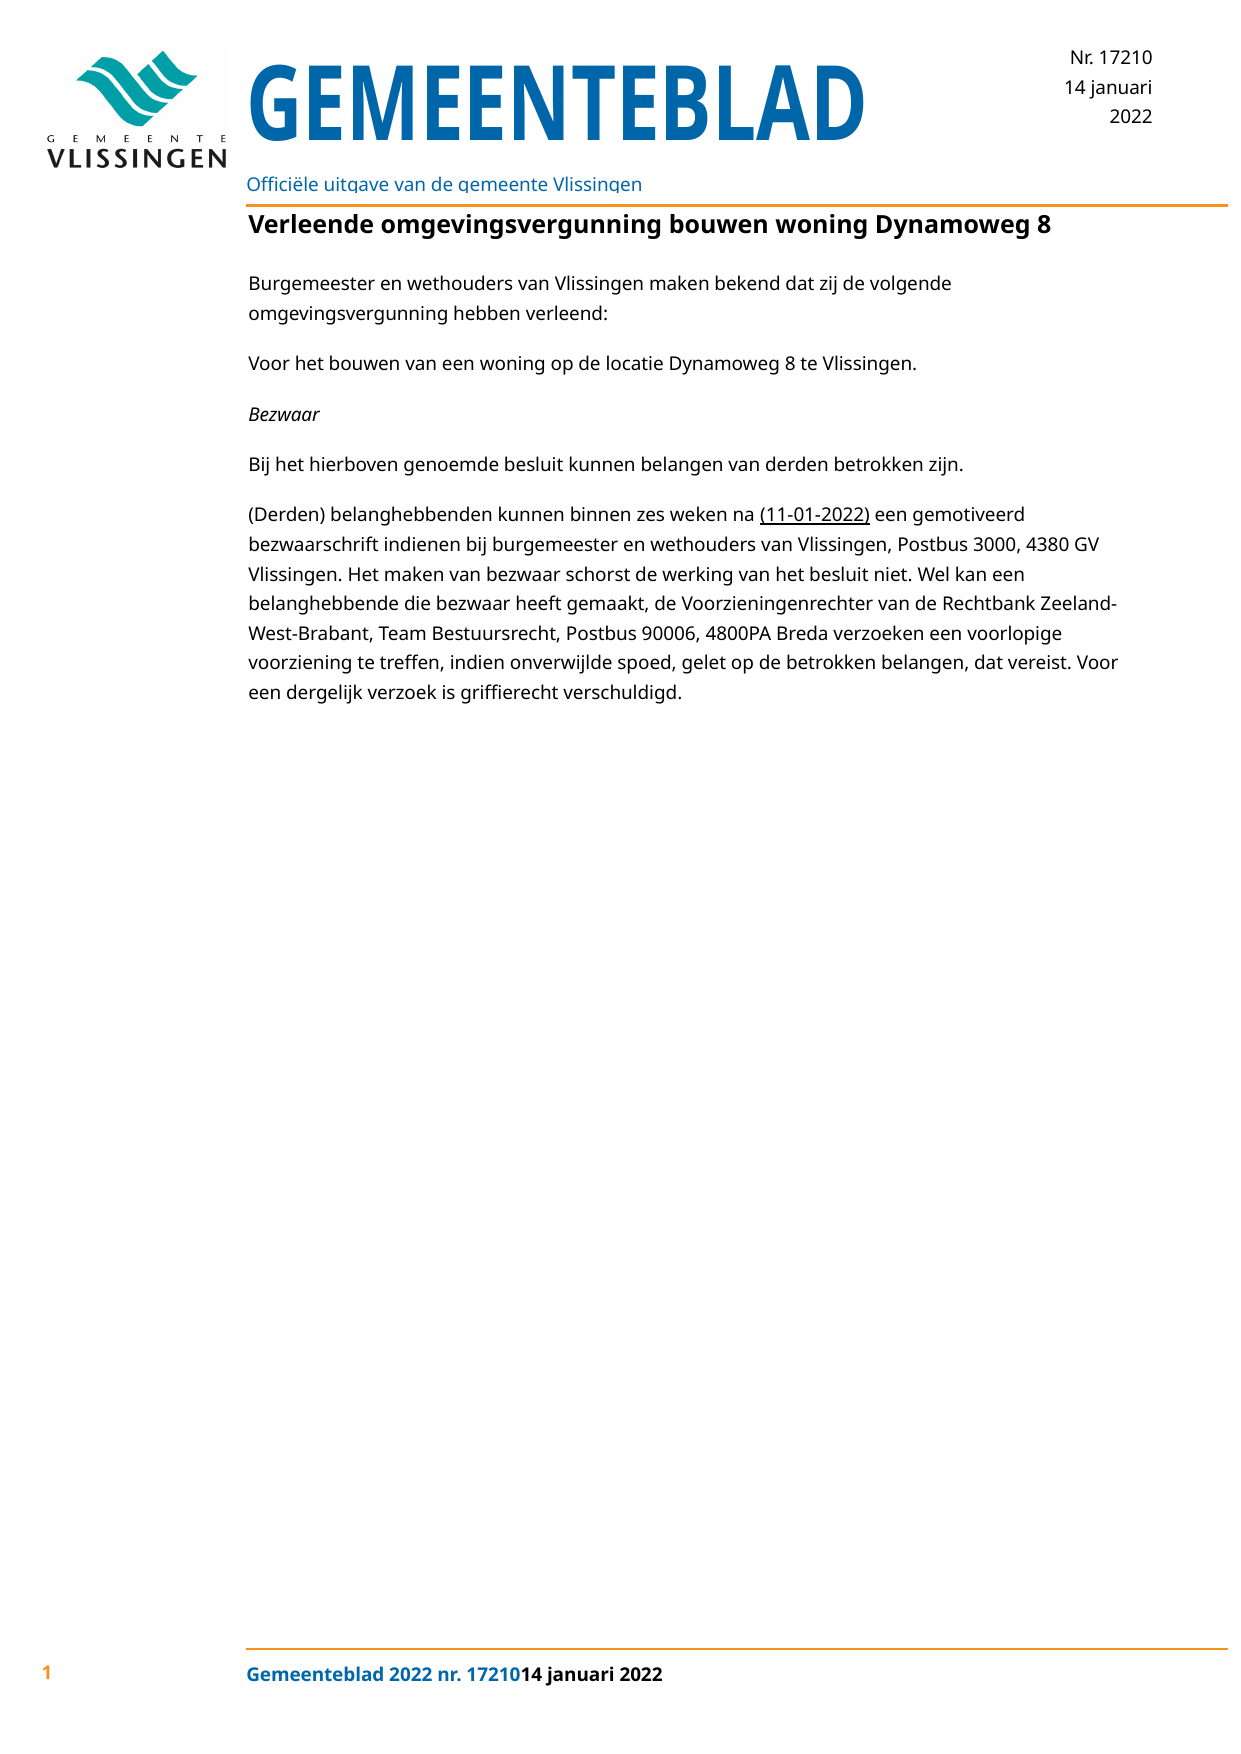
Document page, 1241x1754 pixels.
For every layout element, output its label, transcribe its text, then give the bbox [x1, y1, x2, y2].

text (Derden) belanghebbenden kunnen binnen zes weken na (11-01-2022) een gemotiveerd bezwaarschrift indienen bij burgemeester en wethouders van Vlissingen, Postbus 3000, 4380 GV Vlissingen. Het maken van bezwaar schorst de werking van het besluit niet. Wel kan een belanghebbende die bezwaar heeft gemaakt, de Voorzieningenrechter van de Rechtbank Zeeland-West-Brabant, Team Bestuursrecht, Postbus 90006, 4800PA Breda verzoeken een voorlopige voorziening te treffen, indien onverwijlde spoed, gelet op de betrokken belangen, dat vereist. Voor een dergelijk verzoek is griffierecht verschuldigd. [248, 502, 1152, 705]
text Voor het bouwen van een woning op de locatie Dynamoweg 8 te Vlissingen. [248, 350, 1152, 376]
text Bezwaar [248, 401, 1152, 426]
text Verleende omgevingsvergunning bouwen woning Dynamoweg 8 [248, 207, 1152, 241]
text Bij het hierboven genoemde besluit kunnen belangen van derden betrokken zijn. [248, 451, 1152, 477]
picture [41, 47, 231, 172]
text Burgemeester en wethouders van Vlissingen maken bekend dat zij de volgende omgevingsvergunning hebben verleend: [248, 270, 1152, 326]
